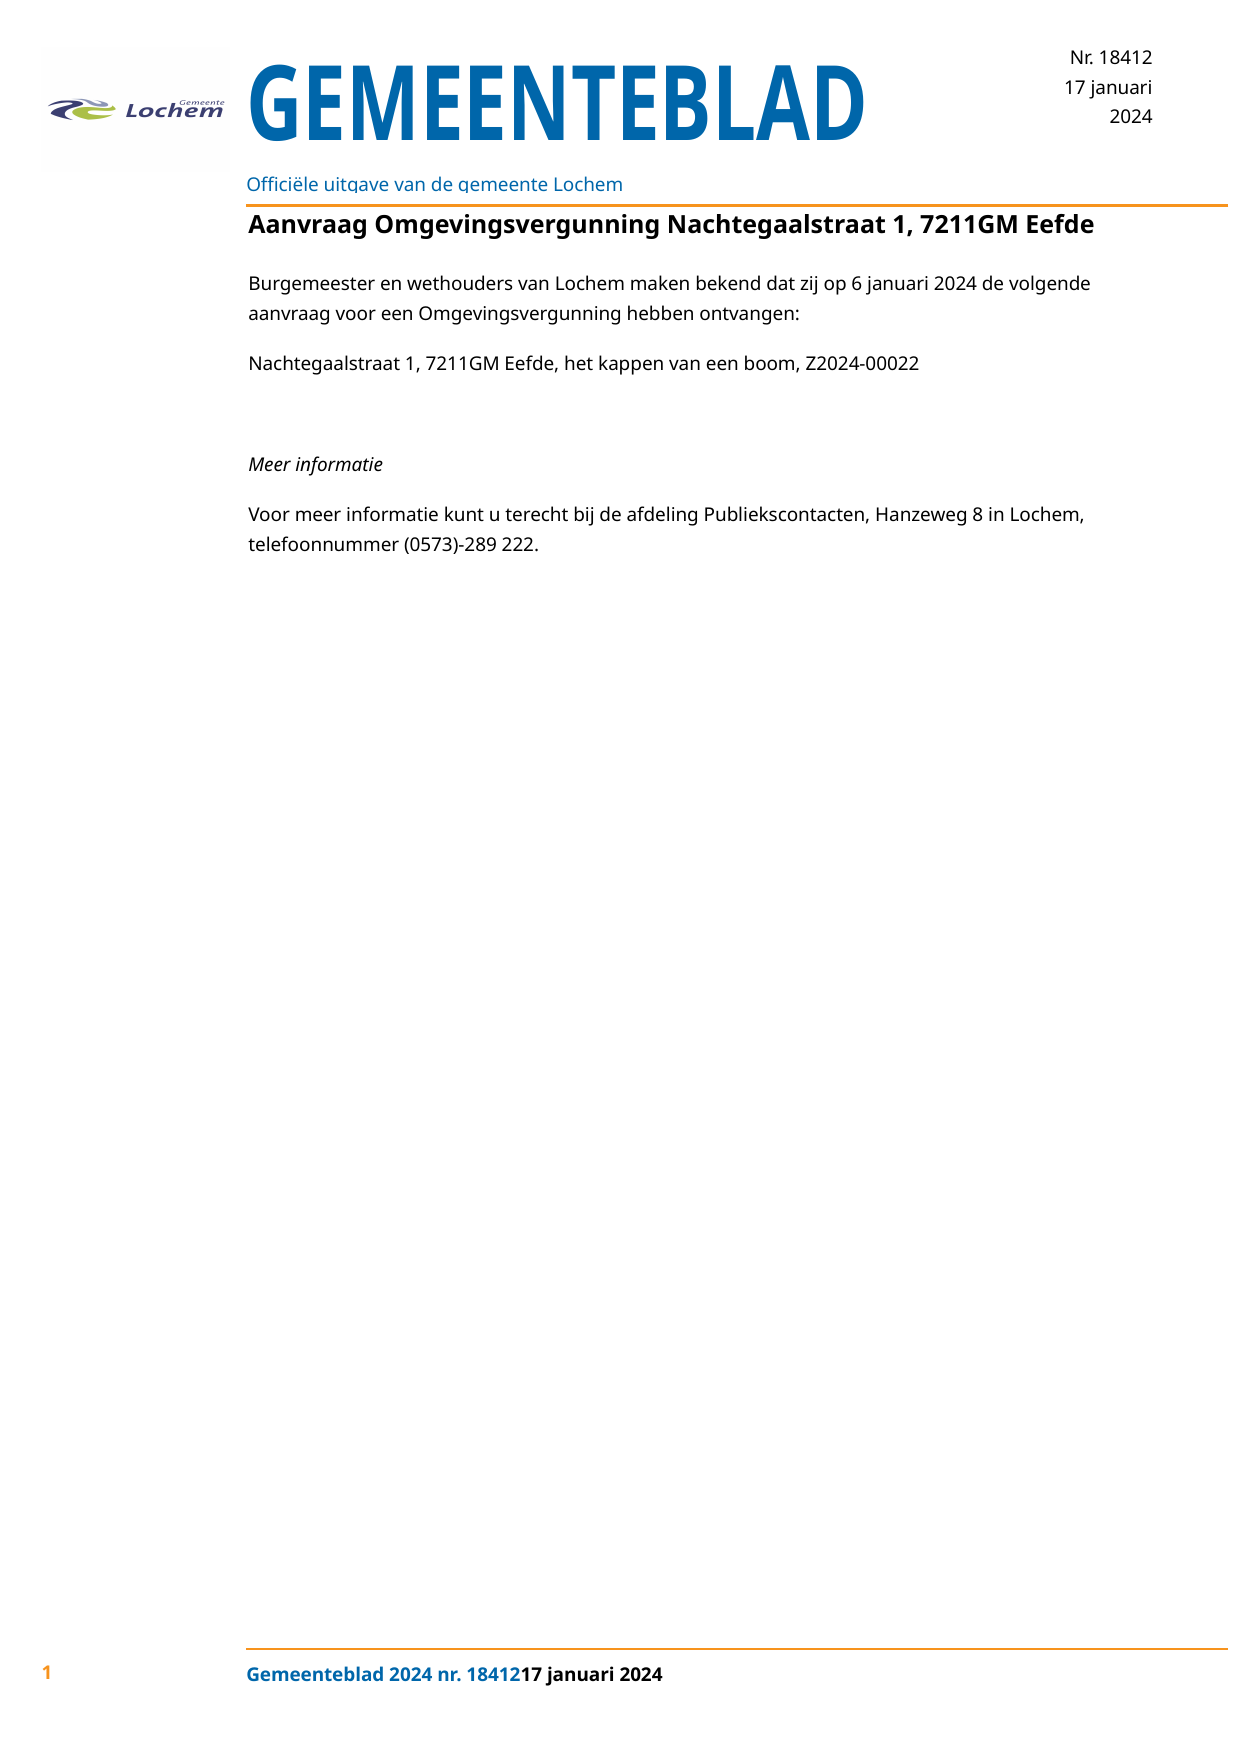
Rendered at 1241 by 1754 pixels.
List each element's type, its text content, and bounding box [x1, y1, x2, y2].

text Burgemeester en wethouders van Lochem maken bekend dat zij op 6 januari 2024 de volgende aanvraag voor een Omgevingsvergunning hebben ontvangen: [248, 270, 1152, 326]
text Aanvraag Omgevingsvergunning Nachtegaalstraat 1, 7211GM Eefde [248, 207, 1152, 241]
text Voor meer informatie kunt u terecht bij de afdeling Publiekscontacten, Hanzeweg 8 in Lochem, telefoonnummer (0573)-289 222. [248, 502, 1152, 557]
picture [41, 47, 231, 172]
text Nachtegaalstraat 1, 7211GM Eefde, het kappen van een boom, Z2024-00022 [248, 350, 1152, 376]
text Meer informatie [248, 451, 1152, 477]
